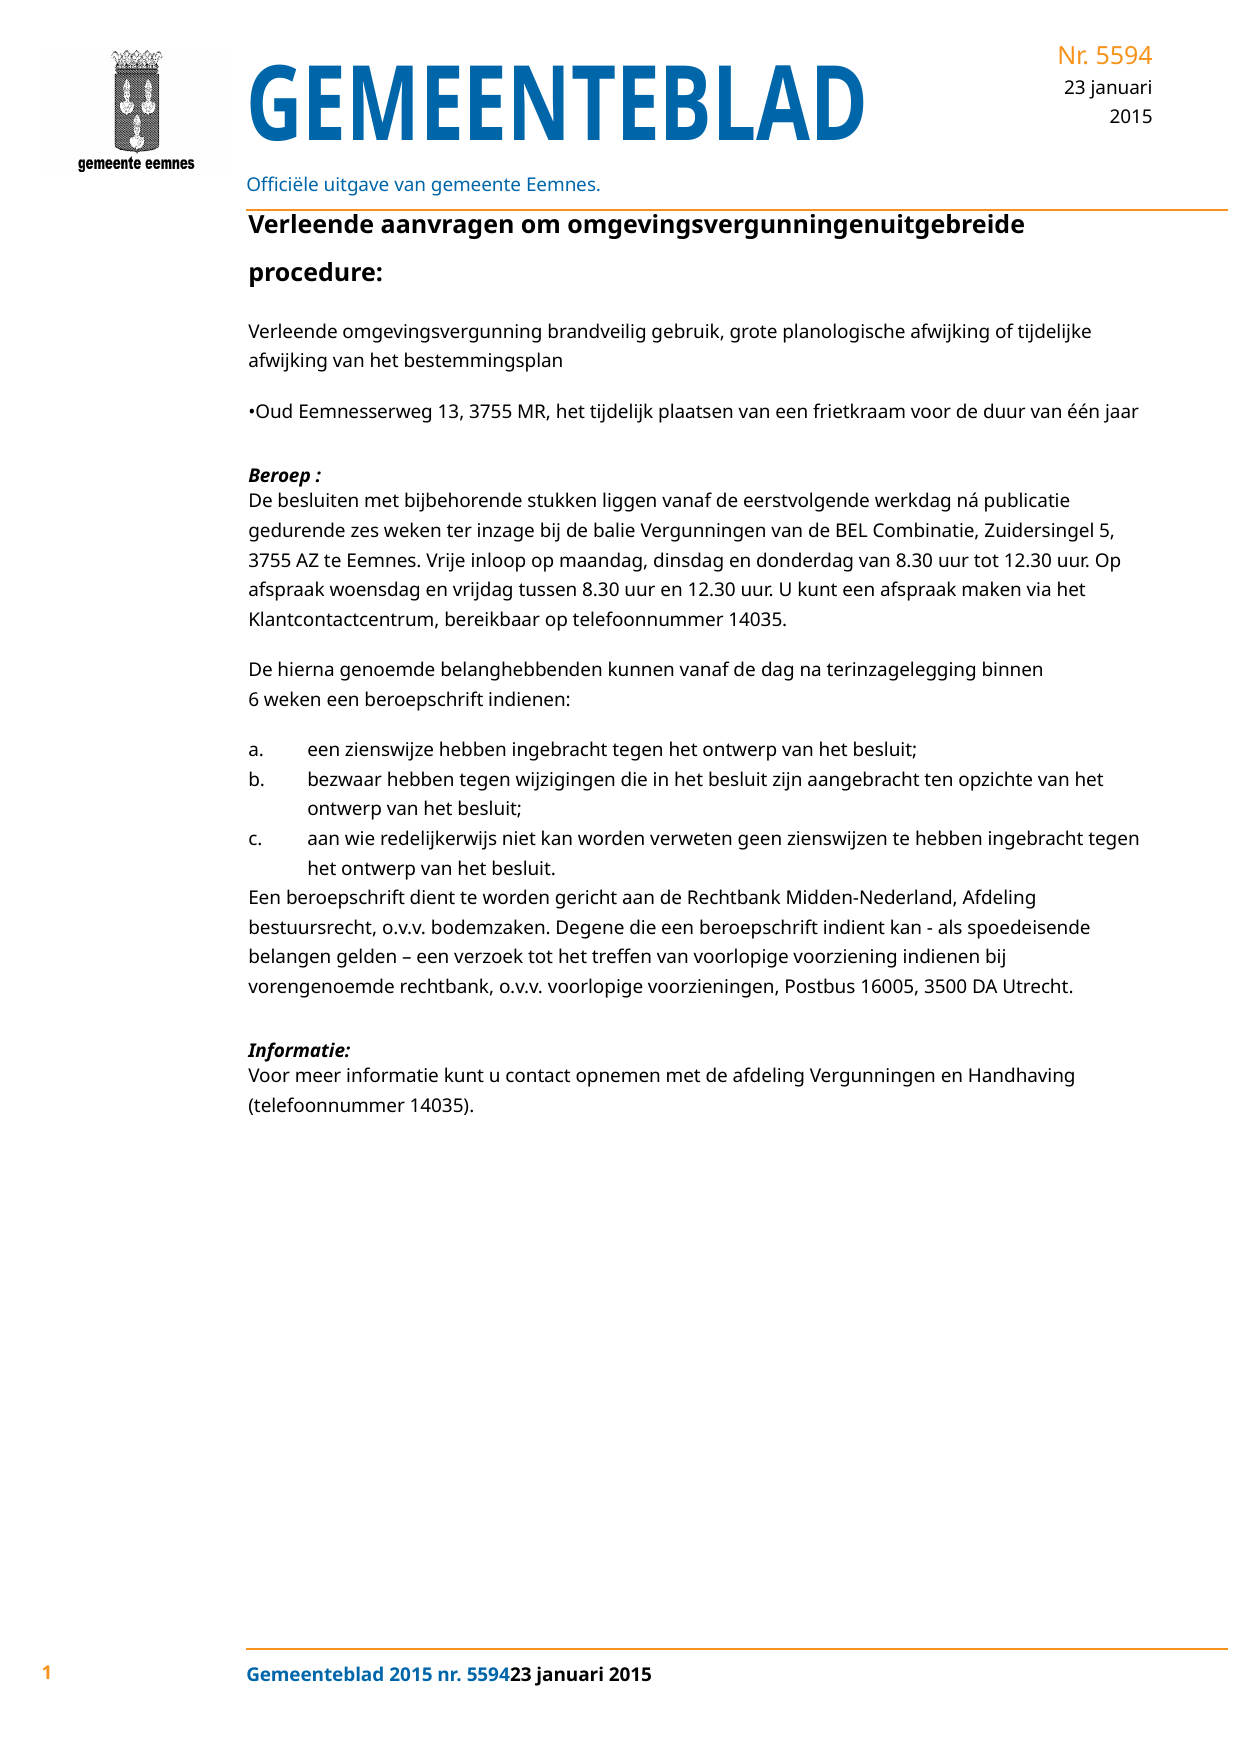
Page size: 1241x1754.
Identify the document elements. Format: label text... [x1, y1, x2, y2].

text Verleende omgevingsvergunning brandveilig gebruik, grote planologische afwijking of tijdelijke afwijking van het bestemmingsplan [248, 318, 1152, 373]
list een zienswijze hebben ingebracht tegen het ontwerp van het besluit; [248, 736, 1152, 762]
text Informatie: [248, 1037, 1152, 1063]
list bezwaar hebben tegen wijzigingen die in het besluit zijn aangebracht ten opzichte van het ontwerp van het besluit; [248, 766, 1152, 821]
text De besluiten met bijbehorende stukken liggen vanaf de eerstvolgende werkdag ná publicatie gedurende zes weken ter inzage bij de balie Vergunningen van de BEL Combinatie, Zuidersingel 5, 3755 AZ te Eemnes. Vrije inloop op maandag, dinsdag en donderdag van 8.30 uur tot 12.30 uur. Op afspraak woensdag en vrijdag tussen 8.30 uur en 12.30 uur. U kunt een afspraak maken via het Klantcontactcentrum, bereikbaar op telefoonnummer 14035. [248, 488, 1152, 632]
picture [41, 47, 231, 172]
text Beroep : [248, 462, 1152, 488]
text •Oud Eemnesserweg 13, 3755 MR, het tijdelijk plaatsen van een frietkraam voor de duur van één jaar [248, 398, 1152, 424]
list aan wie redelijkerwijs niet kan worden verweten geen zienswijzen te hebben ingebracht tegen het ontwerp van het besluit. [248, 825, 1152, 880]
text Verleende aanvragen om omgevingsvergunningenuitgebreide procedure: [248, 211, 1152, 288]
text De hierna genoemde belanghebbenden kunnen vanaf de dag na terinzagelegging binnen 6 weken een beroepschrift indienen: [248, 656, 1152, 712]
text Voor meer informatie kunt u contact opnemen met de afdeling Vergunningen en Handhaving (telefoonnummer 14035). [248, 1063, 1152, 1118]
text Een beroepschrift dient te worden gericht aan de Rechtbank Midden-Nederland, Afdeling bestuursrecht, o.v.v. bodemzaken. Degene die een beroepschrift indient kan - als spoedeisende belangen gelden – een verzoek tot het treffen van voorlopige voorziening indienen bij vorengenoemde rechtbank, o.v.v. voorlopige voorzieningen, Postbus 16005, 3500 DA Utrecht. [248, 884, 1152, 999]
